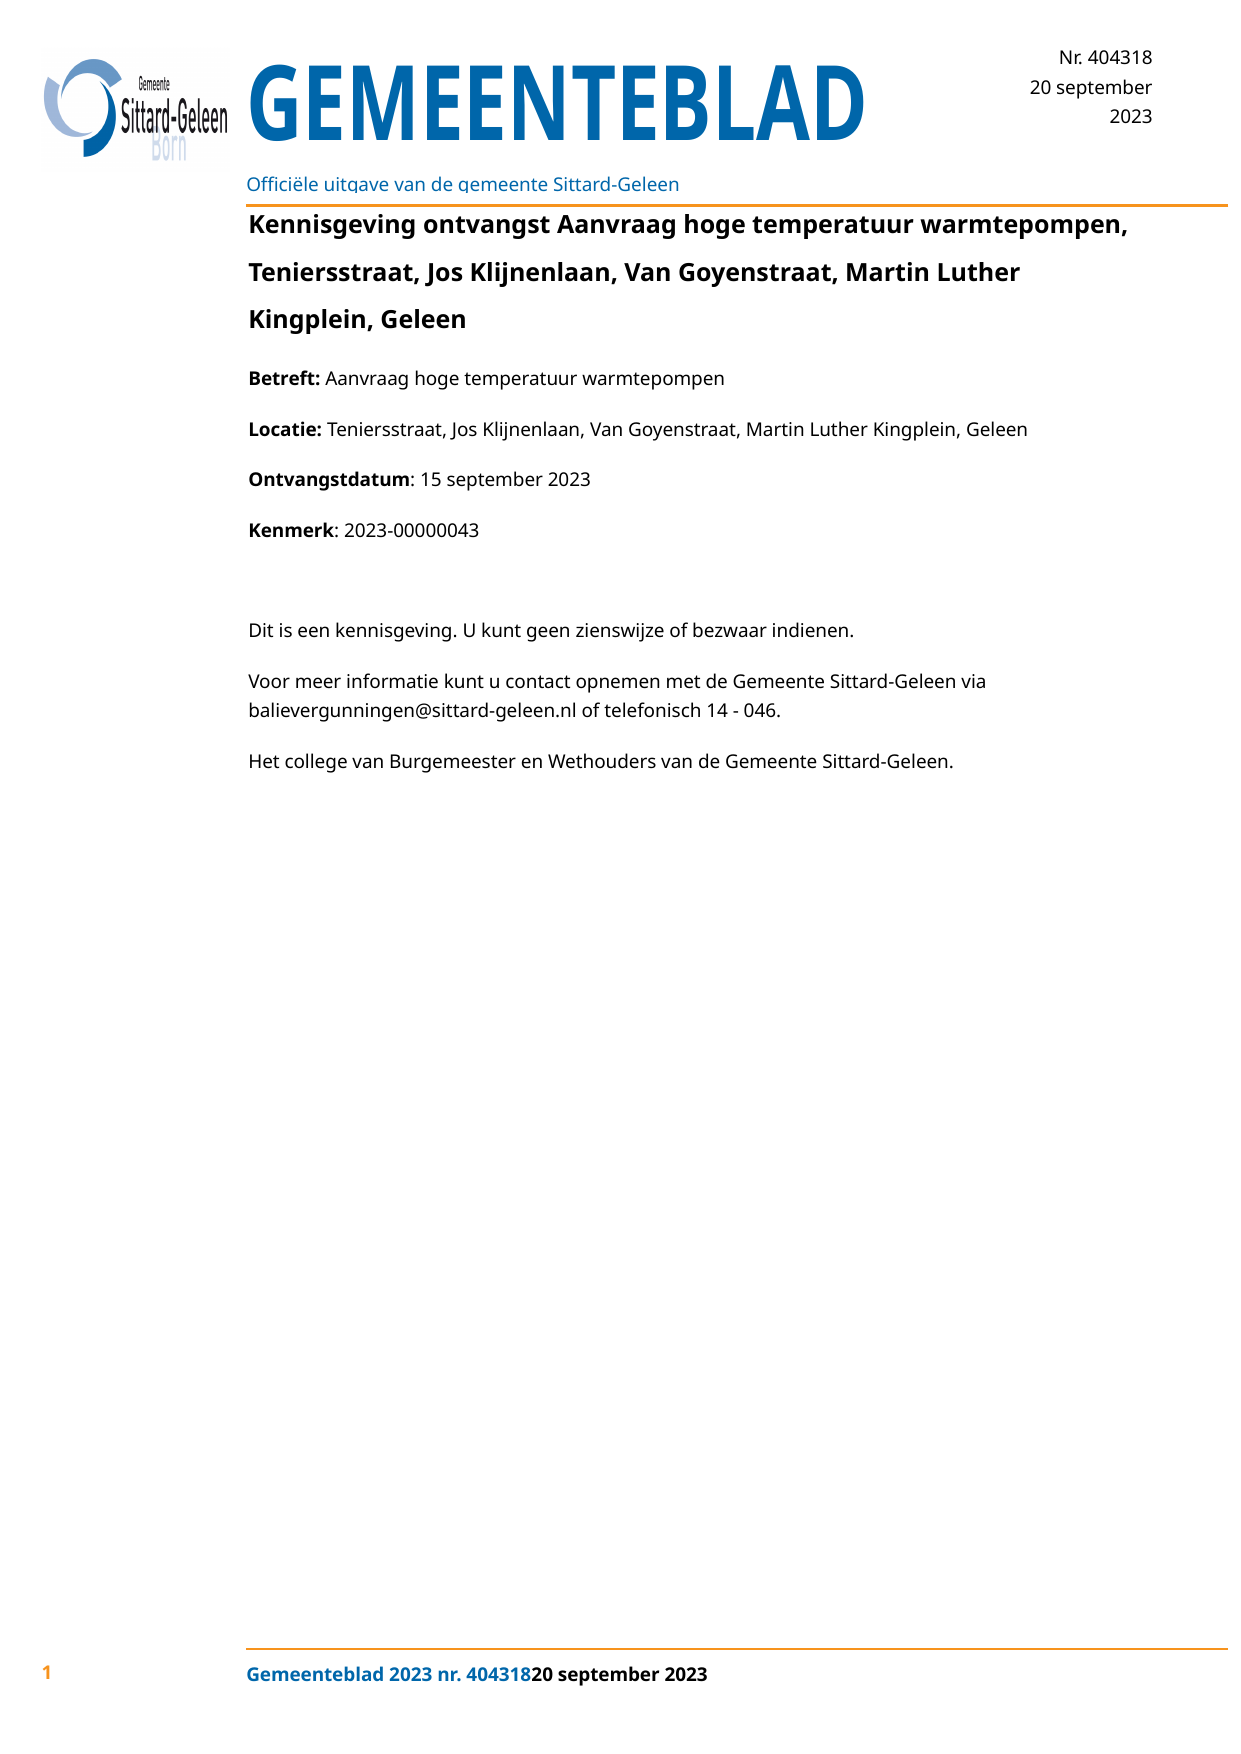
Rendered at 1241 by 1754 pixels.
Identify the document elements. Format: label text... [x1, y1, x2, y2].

text Locatie: Teniersstraat, Jos Klijnenlaan, Van Goyenstraat, Martin Luther Kingplein, Geleen [248, 416, 1152, 442]
text Ontvangstdatum: 15 september 2023 [248, 466, 1152, 492]
text Betreft: Aanvraag hoge temperatuur warmtepompen [248, 366, 1152, 391]
text Kenmerk: 2023-00000043 [248, 517, 1152, 542]
picture [41, 47, 231, 172]
text Dit is een kennisgeving. U kunt geen zienswijze of bezwaar indienen. [248, 618, 1152, 643]
text Kennisgeving ontvangst Aanvraag hoge temperatuur warmtepompen, Teniersstraat, Jos Klijnenlaan, Van Goyenstraat, Martin Luther Kingplein, Geleen [248, 207, 1152, 336]
text Voor meer informatie kunt u contact opnemen met de Gemeente Sittard-Geleen via balievergunningen@sittard-geleen.nl of telefonisch 14 - 046. [248, 668, 1152, 723]
text Het college van Burgemeester en Wethouders van de Gemeente Sittard-Geleen. [248, 748, 1152, 774]
